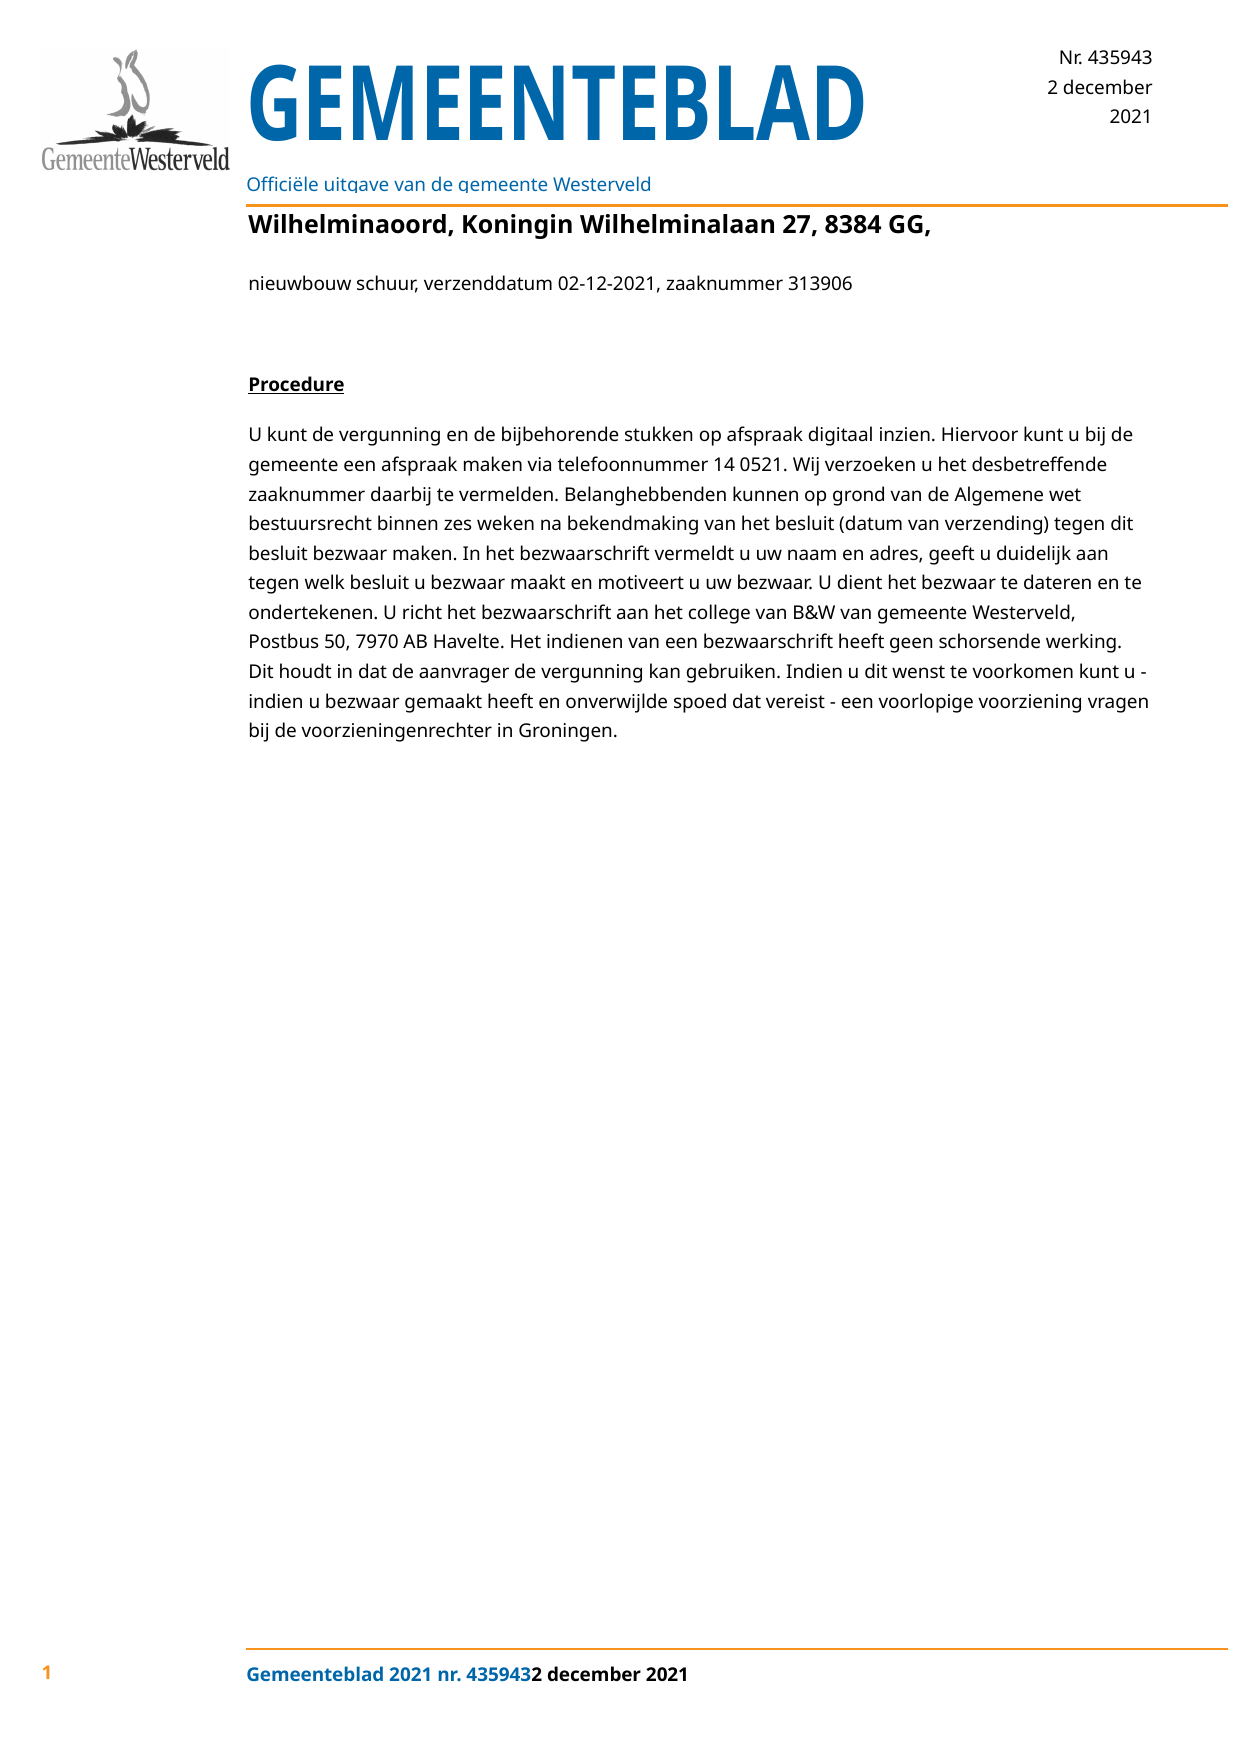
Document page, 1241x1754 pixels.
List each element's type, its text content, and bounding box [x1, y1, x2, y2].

picture [41, 47, 231, 172]
text nieuwbouw schuur, verzenddatum 02-12-2021, zaaknummer 313906 [248, 270, 1152, 296]
text Wilhelminaoord, Koningin Wilhelminalaan 27, 8384 GG, [248, 207, 1152, 241]
text Procedure [248, 371, 1152, 397]
text U kunt de vergunning en de bijbehorende stukken op afspraak digitaal inzien. Hiervoor kunt u bij de gemeente een afspraak maken via telefoonnummer 14 0521. Wij verzoeken u het desbetreffende zaaknummer daarbij te vermelden. Belanghebbenden kunnen op grond van de Algemene wet bestuursrecht binnen zes weken na bekendmaking van het besluit (datum van verzending) tegen dit besluit bezwaar maken. In het bezwaarschrift vermeldt u uw naam en adres, geeft u duidelijk aan tegen welk besluit u bezwaar maakt en motiveert u uw bezwaar. U dient het bezwaar te dateren en te ondertekenen. U richt het bezwaarschrift aan het college van B&W van gemeente Westerveld, Postbus 50, 7970 AB Havelte. Het indienen van een bezwaarschrift heeft geen schorsende werking. Dit houdt in dat de aanvrager de vergunning kan gebruiken. Indien u dit wenst te voorkomen kunt u - indien u bezwaar gemaakt heeft en onverwijlde spoed dat vereist - een voorlopige voorziening vragen bij de voorzieningenrechter in Groningen. [248, 422, 1152, 743]
